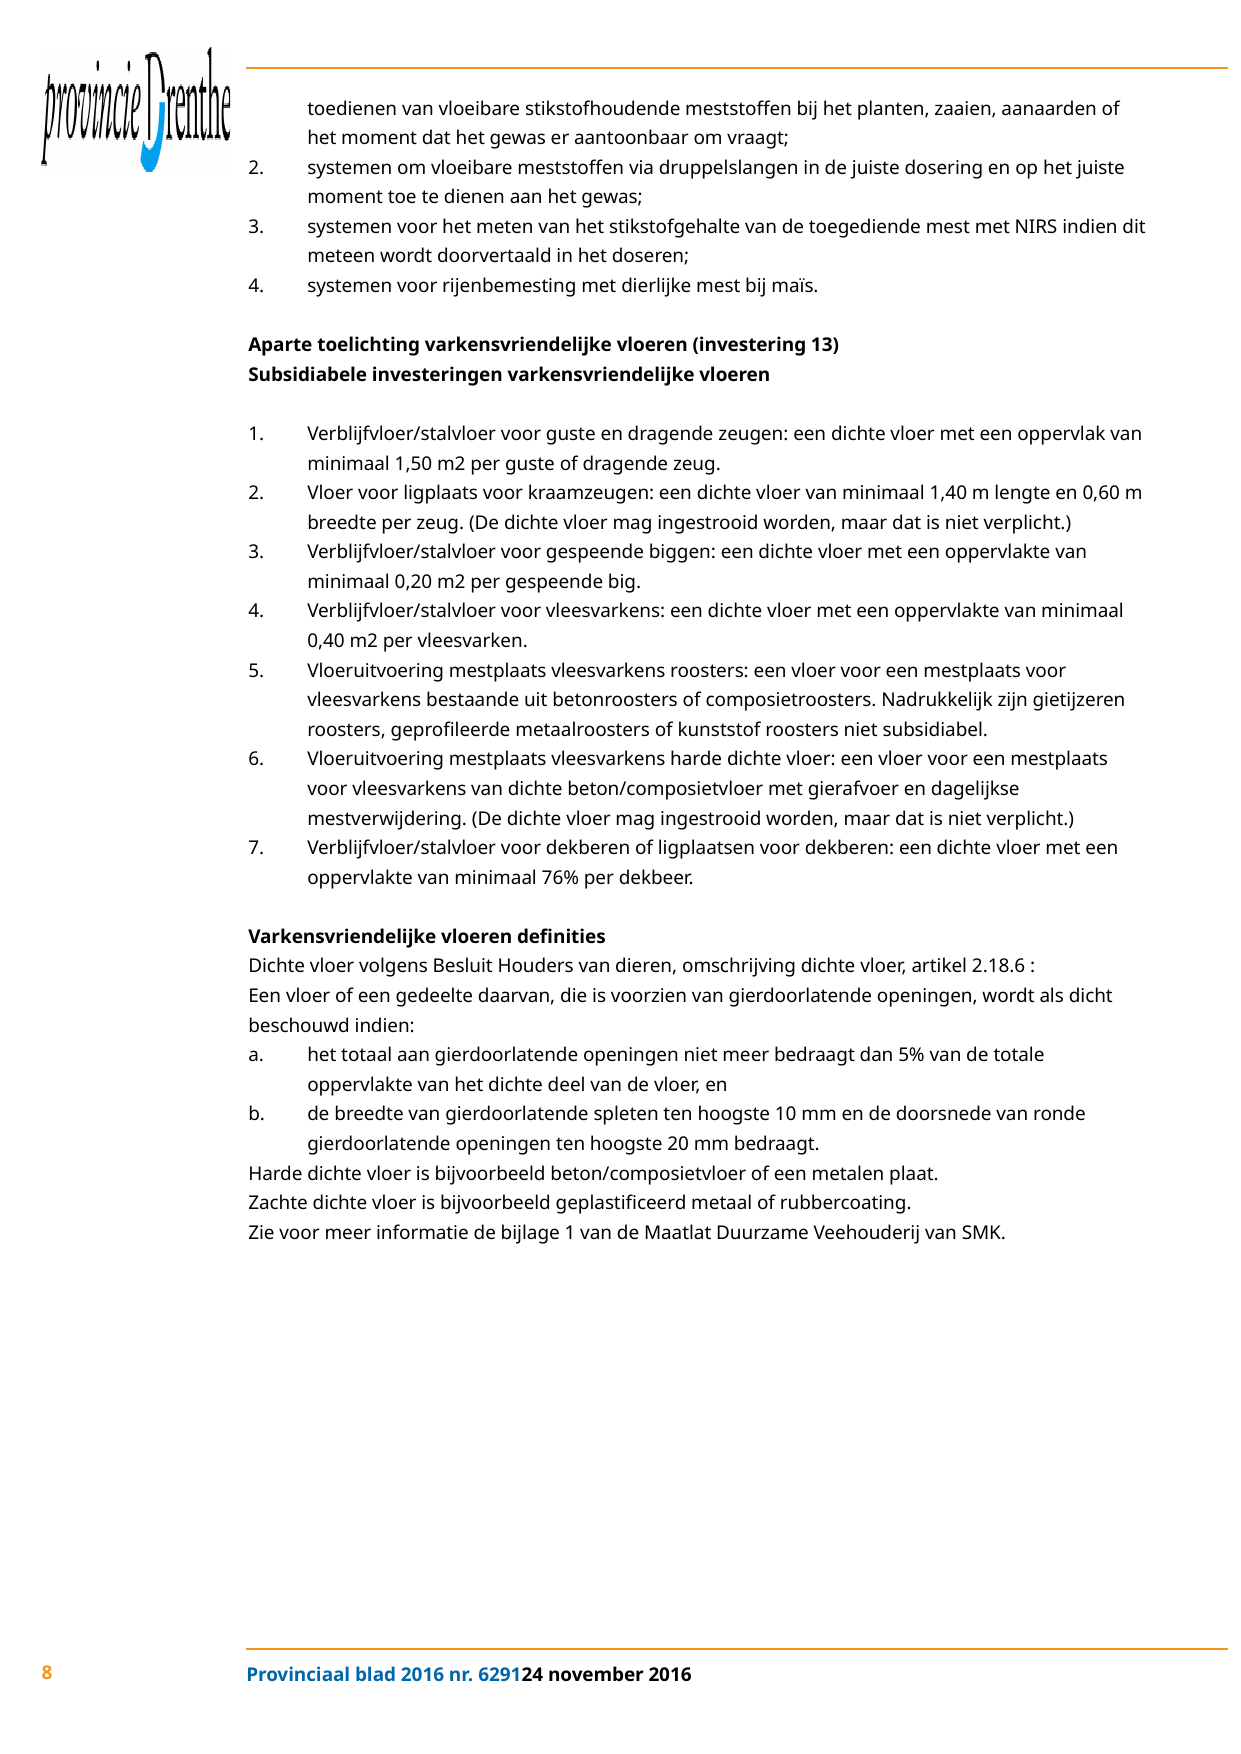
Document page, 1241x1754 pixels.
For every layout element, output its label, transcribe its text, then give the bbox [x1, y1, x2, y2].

picture [41, 47, 231, 172]
text Varkensvriendelijke vloeren definities [248, 923, 1152, 949]
text Subsidiabele investeringen varkensvriendelijke vloeren [248, 361, 1152, 387]
text Aparte toelichting varkensvriendelijke vloeren (investering 13) [248, 331, 1152, 357]
list Vloeruitvoering mestplaats vleesvarkens harde dichte vloer: een vloer voor een mestplaats voor vleesvarkens van dichte beton/composietvloer met gierafvoer en dagelijkse mestverwijdering. (De dichte vloer mag ingestrooid worden, maar dat is niet verplicht.) [248, 746, 1152, 831]
text Zachte dichte vloer is bijvoorbeeld geplastificeerd metaal of rubbercoating. [248, 1189, 1152, 1215]
list Verblijfvloer/stalvloer voor dekberen of ligplaatsen voor dekberen: een dichte vloer met een oppervlakte van minimaal 76% per dekbeer. [248, 834, 1152, 890]
list Verblijfvloer/stalvloer voor guste en dragende zeugen: een dichte vloer met een oppervlak van minimaal 1,50 m2 per guste of dragende zeug. [248, 420, 1152, 476]
list Vloer voor ligplaats voor kraamzeugen: een dichte vloer van minimaal 1,40 m lengte en 0,60 m breedte per zeug. (De dichte vloer mag ingestrooid worden, maar dat is niet verplicht.) [248, 479, 1152, 535]
list Verblijfvloer/stalvloer voor gespeende biggen: een dichte vloer met een oppervlakte van minimaal 0,20 m2 per gespeende big. [248, 538, 1152, 594]
text Een vloer of een gedeelte daarvan, die is voorzien van gierdoorlatende openingen, wordt als dicht beschouwd indien: [248, 982, 1152, 1038]
list toedienen van vloeibare stikstofhoudende meststoffen bij het planten, zaaien, aanaarden of het moment dat het gewas er aantoonbaar om vraagt; [248, 95, 1152, 150]
list het totaal aan gierdoorlatende openingen niet meer bedraagt dan 5% van de totale oppervlakte van het dichte deel van de vloer, en [248, 1041, 1152, 1097]
text Zie voor meer informatie de bijlage 1 van de Maatlat Duurzame Veehouderij van SMK. [248, 1219, 1152, 1245]
list Vloeruitvoering mestplaats vleesvarkens roosters: een vloer voor een mestplaats voor vleesvarkens bestaande uit betonroosters of composietroosters. Nadrukkelijk zijn gietijzeren roosters, geprofileerde metaalroosters of kunststof roosters niet subsidiabel. [248, 657, 1152, 742]
text Dichte vloer volgens Besluit Houders van dieren, omschrijving dichte vloer, artikel 2.18.6 : [248, 953, 1152, 978]
list de breedte van gierdoorlatende spleten ten hoogste 10 mm en de doorsnede van ronde gierdoorlatende openingen ten hoogste 20 mm bedraagt. [248, 1101, 1152, 1156]
list systemen om vloeibare meststoffen via druppelslangen in de juiste dosering en op het juiste moment toe te dienen aan het gewas; [248, 154, 1152, 209]
list systemen voor het meten van het stikstofgehalte van de toegediende mest met NIRS indien dit meteen wordt doorvertaald in het doseren; [248, 213, 1152, 268]
list systemen voor rijenbemesting met dierlijke mest bij maïs. [248, 272, 1152, 298]
list Verblijfvloer/stalvloer voor vleesvarkens: een dichte vloer met een oppervlakte van minimaal 0,40 m2 per vleesvarken. [248, 598, 1152, 653]
text Harde dichte vloer is bijvoorbeeld beton/composietvloer of een metalen plaat. [248, 1160, 1152, 1186]
